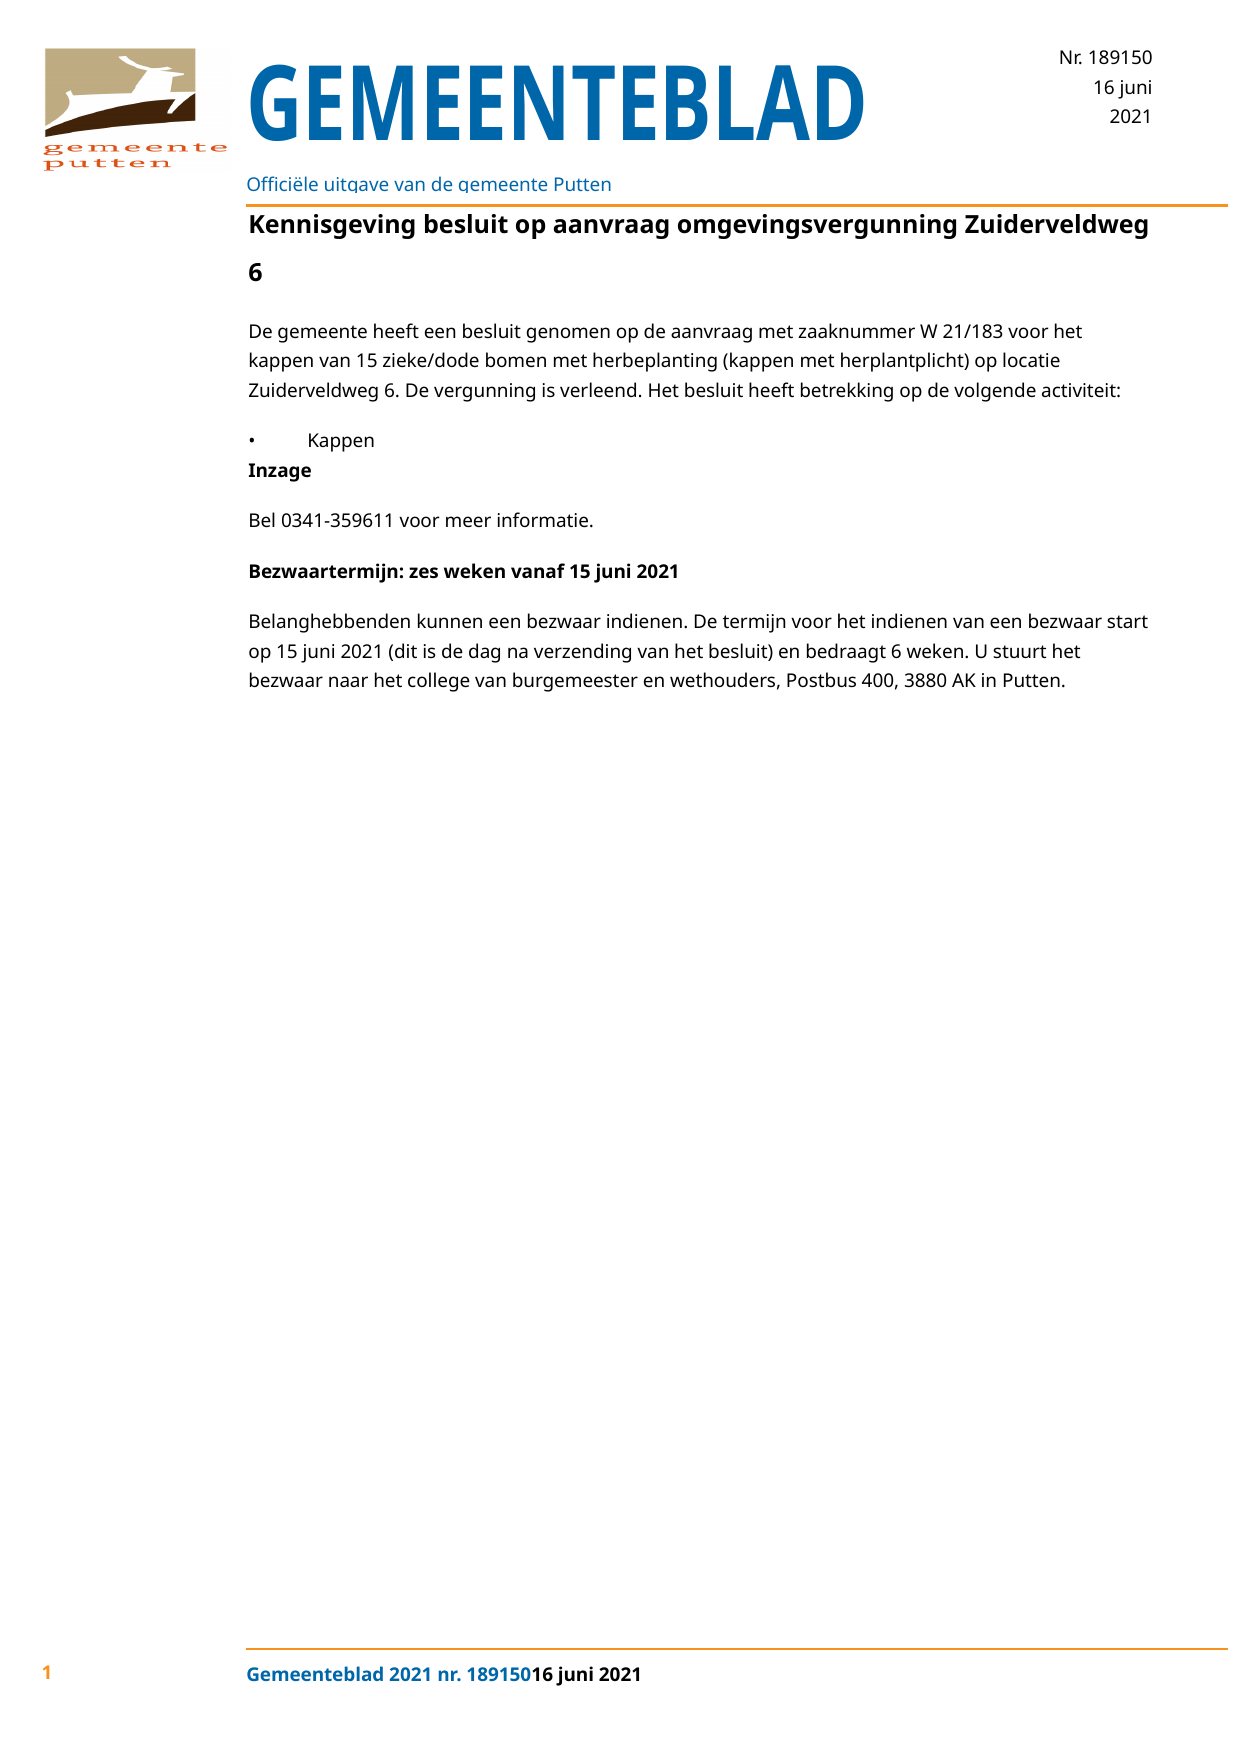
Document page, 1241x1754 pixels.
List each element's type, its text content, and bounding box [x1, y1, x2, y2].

text Inzage [248, 457, 1152, 483]
text Bezwaartermijn: zes weken vanaf 15 juni 2021 [248, 558, 1152, 584]
text Kennisgeving besluit op aanvraag omgevingsvergunning Zuiderveldweg 6 [248, 207, 1152, 288]
text Bel 0341-359611 voor meer informatie. [248, 507, 1152, 533]
list Kappen [248, 427, 1152, 453]
text De gemeente heeft een besluit genomen op de aanvraag met zaaknummer W 21/183 voor het kappen van 15 zieke/dode bomen met herbeplanting (kappen met herplantplicht) op locatie Zuiderveldweg 6. De vergunning is verleend. Het besluit heeft betrekking op de volgende activiteit: [248, 318, 1152, 403]
picture [41, 47, 231, 172]
text Belanghebbenden kunnen een bezwaar indienen. De termijn voor het indienen van een bezwaar start op 15 juni 2021 (dit is de dag na verzending van het besluit) en bedraagt 6 weken. U stuurt het bezwaar naar het college van burgemeester en wethouders, Postbus 400, 3880 AK in Putten. [248, 608, 1152, 693]
